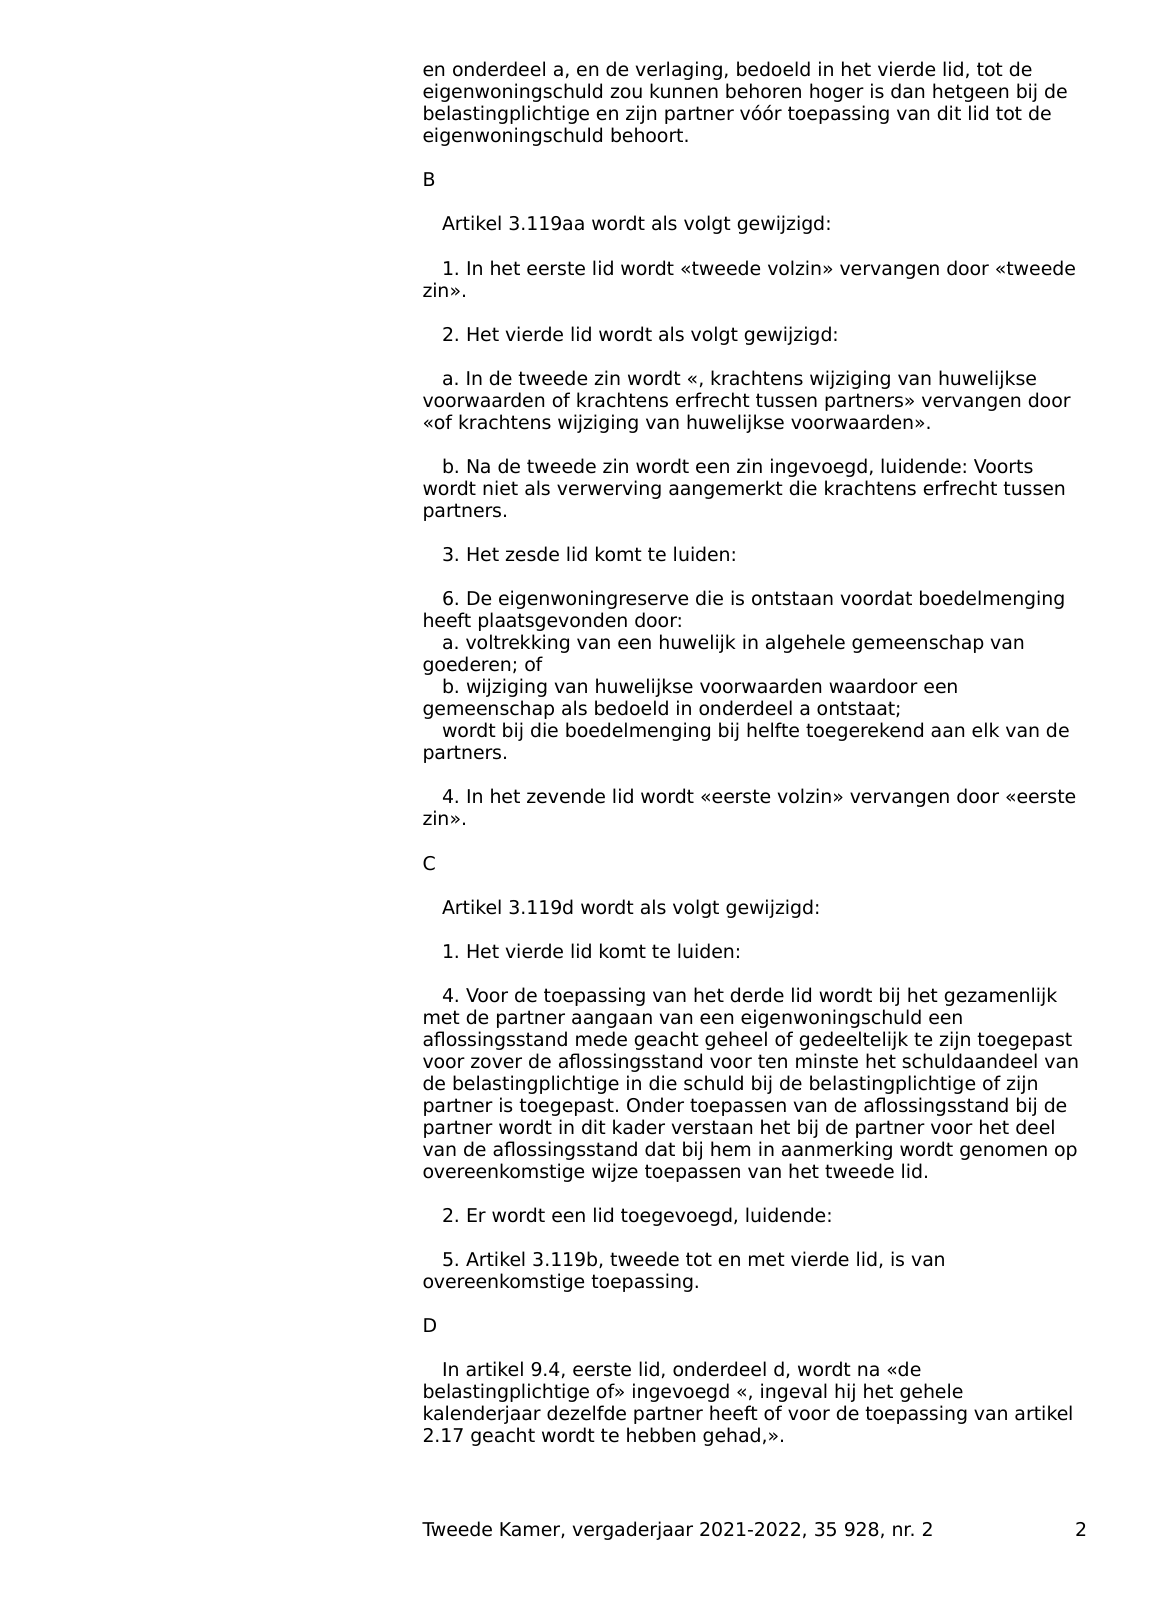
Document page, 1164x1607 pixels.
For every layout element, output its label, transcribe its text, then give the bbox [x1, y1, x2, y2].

text b. Na de tweede zin wordt een zin ingevoegd, luidende: Voorts wordt niet als verwerving aangemerkt die krachtens erfrecht tussen partners. [422, 456, 1087, 522]
text 3. Het zesde lid komt te luiden: [422, 544, 1087, 566]
text 4. In het zevende lid wordt «eerste volzin» vervangen door «eerste zin». [422, 786, 1087, 830]
text 1. Het vierde lid komt te luiden: [422, 941, 1087, 963]
text Artikel 3.119d wordt als volgt gewijzigd: [422, 897, 1087, 918]
text 1. In het eerste lid wordt «tweede volzin» vervangen door «tweede zin». [422, 257, 1087, 301]
text 2. Het vierde lid wordt als volgt gewijzigd: [422, 324, 1087, 346]
text 6. De eigenwoningreserve die is ontstaan voordat boedelmenging heeft plaatsgevonden door: [422, 588, 1087, 632]
text Artikel 3.119aa wordt als volgt gewijzigd: [422, 213, 1087, 235]
text D [422, 1315, 1087, 1337]
text a. voltrekking van een huwelijk in algehele gemeenschap van goederen; of [422, 632, 1087, 676]
text a. In de tweede zin wordt «, krachtens wijziging van huwelijkse voorwaarden of krachtens erfrecht tussen partners» vervangen door «of krachtens wijziging van huwelijkse voorwaarden». [422, 368, 1087, 434]
text 5. Artikel 3.119b, tweede tot en met vierde lid, is van overeenkomstige toepassing. [422, 1249, 1087, 1293]
text In artikel 9.4, eerste lid, onderdeel d, wordt na «de belastingplichtige of» ingevoegd «, ingeval hij het gehele kalenderjaar dezelfde partner heeft of voor de toepassing van artikel 2.17 geacht wordt te hebben gehad,». [422, 1359, 1087, 1447]
text 4. Voor de toepassing van het derde lid wordt bij het gezamenlijk met de partner aangaan van een eigenwoningschuld een aflossingsstand mede geacht geheel of gedeeltelijk te zijn toegepast voor zover de aflossingsstand voor ten minste het schuldaandeel van de belastingplichtige in die schuld bij de belastingplichtige of zijn partner is toegepast. Onder toepassen van de aflossingsstand bij de partner wordt in dit kader verstaan het bij de partner voor het deel van de aflossingsstand dat bij hem in aanmerking wordt genomen op overeenkomstige wijze toepassen van het tweede lid. [422, 985, 1087, 1183]
text 2. Er wordt een lid toegevoegd, luidende: [422, 1205, 1087, 1227]
text wordt bij die boedelmenging bij helfte toegerekend aan elk van de partners. [422, 720, 1087, 764]
text en onderdeel a, en de verlaging, bedoeld in het vierde lid, tot de eigenwoningschuld zou kunnen behoren hoger is dan hetgeen bij de belastingplichtige en zijn partner vóór toepassing van dit lid tot de eigenwoningschuld behoort. [422, 59, 1087, 147]
text b. wijziging van huwelijkse voorwaarden waardoor een gemeenschap als bedoeld in onderdeel a ontstaat; [422, 676, 1087, 720]
text C [422, 852, 1087, 874]
text B [422, 169, 1087, 191]
